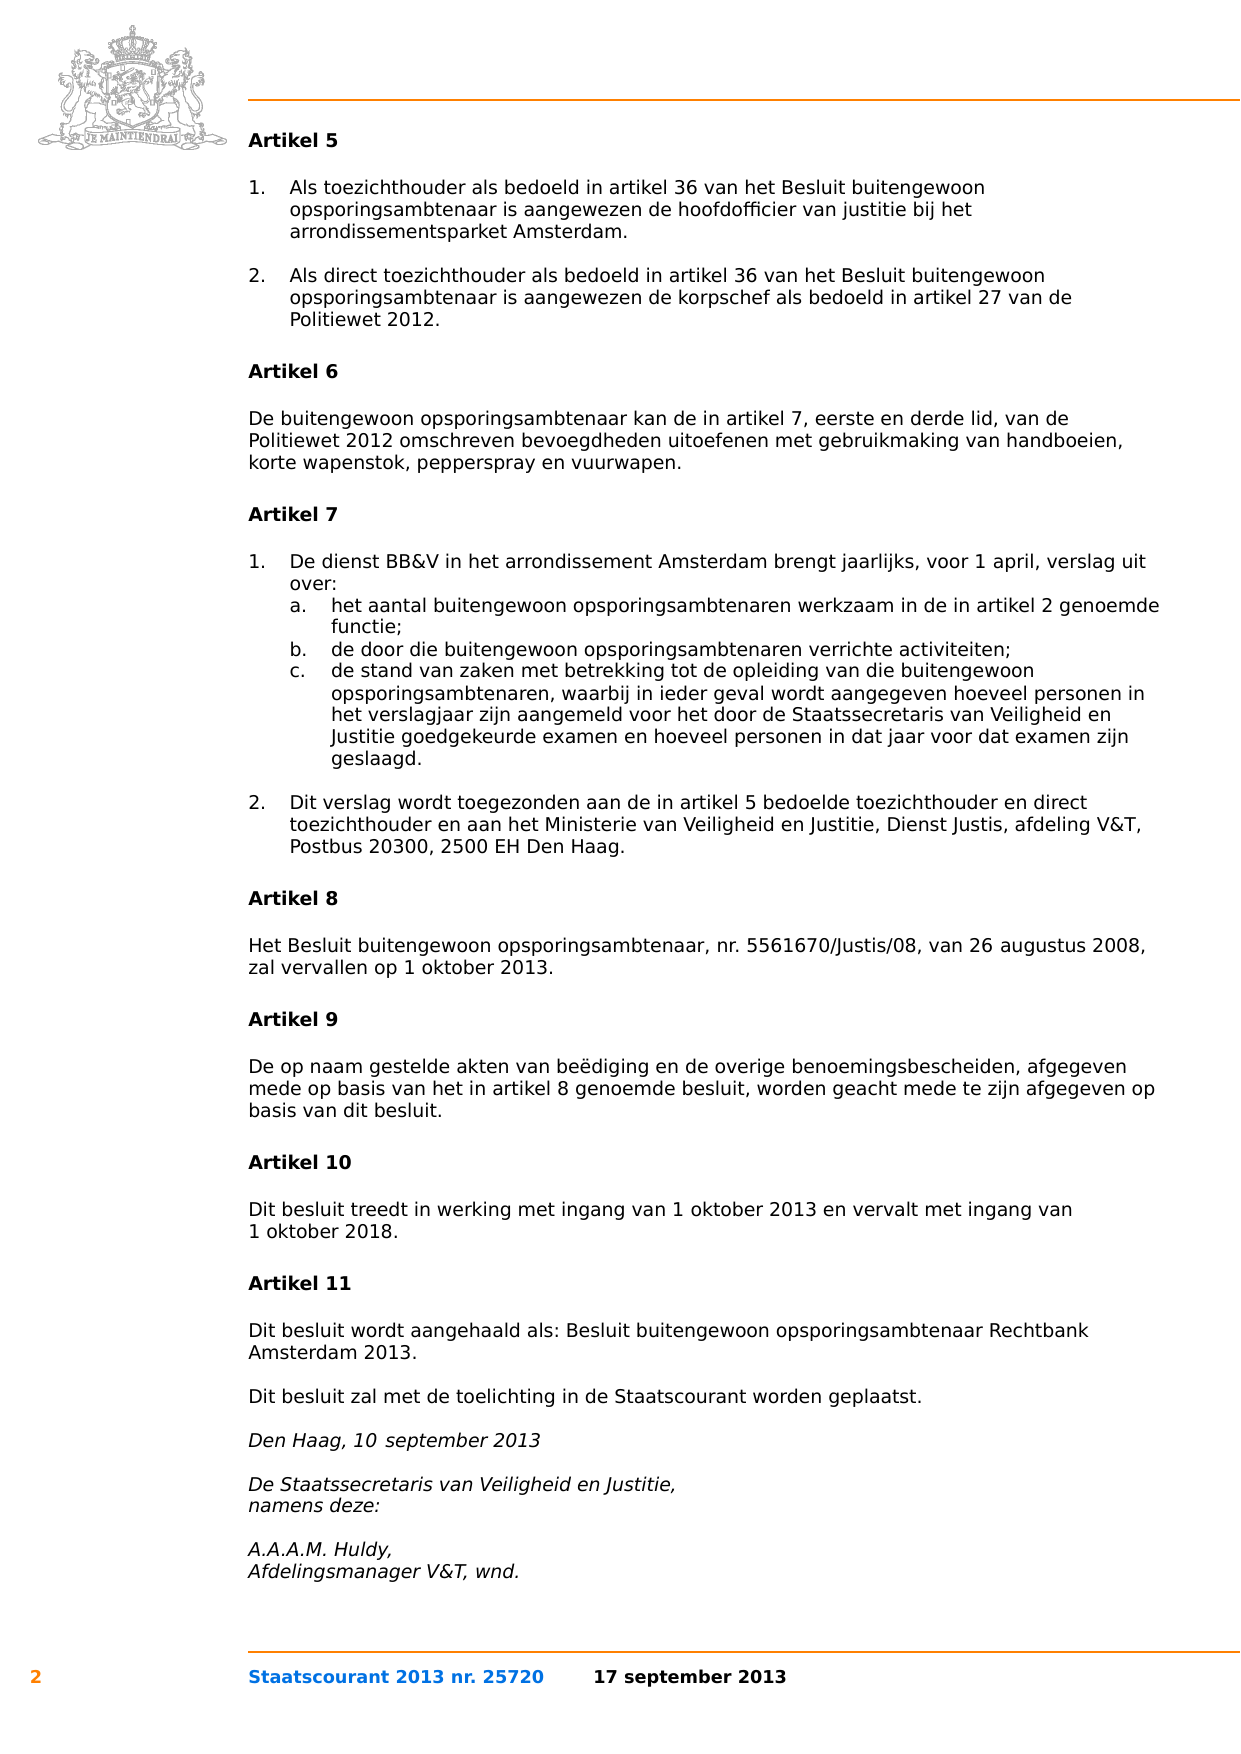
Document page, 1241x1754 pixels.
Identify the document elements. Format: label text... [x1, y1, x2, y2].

subtitle Artikel 8 [248, 888, 1163, 910]
text a. het aantal buitengewoon opsporingsambtenaren werkzaam in de in artikel 2 genoemde functie; [289, 594, 1163, 638]
subtitle Artikel 5 [248, 130, 1163, 152]
text De Staatssecretaris van Veiligheid en Justitie, namens deze: A.A.A.M. Huldy, Afdelingsmanager V&T, wnd. [248, 1473, 1163, 1583]
text b. de door die buitengewoon opsporingsambtenaren verrichte activiteiten; [289, 638, 1163, 660]
text 1. De dienst BB&V in het arrondissement Amsterdam brengt jaarlijks, voor 1 april, verslag uit over: [248, 551, 1163, 594]
subtitle Artikel 6 [248, 361, 1163, 383]
text Dit besluit zal met de toelichting in de Staatscourant worden geplaatst. [248, 1386, 1163, 1408]
subtitle Artikel 7 [248, 503, 1163, 526]
text c. de stand van zaken met betrekking tot de opleiding van die buitengewoon opsporingsambtenaren, waarbij in ieder geval wordt aangegeven hoeveel personen in het verslagjaar zijn aangemeld voor het door de Staatssecretaris van Veiligheid en Justitie goedgekeurde examen en hoeveel personen in dat jaar voor dat examen zijn geslaagd. [289, 660, 1163, 770]
text De buitengewoon opsporingsambtenaar kan de in artikel 7, eerste en derde lid, van de Politiewet 2012 omschreven bevoegdheden uitoefenen met gebruikmaking van handboeien, korte wapenstok, pepperspray en vuurwapen. [248, 408, 1163, 473]
text 2. Dit verslag wordt toegezonden aan de in artikel 5 bedoelde toezichthouder en direct toezichthouder en aan het Ministerie van Veiligheid en Justitie, Dienst Justis, afdeling V&T, Postbus 20300, 2500 EH Den Haag. [248, 792, 1163, 858]
text 2. Als direct toezichthouder als bedoeld in artikel 36 van het Besluit buitengewoon opsporingsambtenaar is aangewezen de korpschef als bedoeld in artikel 27 van de Politiewet 2012. [248, 265, 1163, 331]
subtitle Artikel 10 [248, 1152, 1163, 1174]
text Het Besluit buitengewoon opsporingsambtenaar, nr. 5561670/Justis/08, van 26 augustus 2008, zal vervallen op 1 oktober 2013. [248, 935, 1163, 979]
subtitle Artikel 9 [248, 1009, 1163, 1031]
text Dit besluit treedt in werking met ingang van 1 oktober 2013 en vervalt met ingang van 1 oktober 2018. [248, 1199, 1163, 1243]
subtitle Artikel 11 [248, 1273, 1163, 1295]
text De op naam gestelde akten van beëdiging en de overige benoemingsbescheiden, afgegeven mede op basis van het in artikel 8 genoemde besluit, worden geacht mede te zijn afgegeven op basis van dit besluit. [248, 1056, 1163, 1122]
text Den Haag, 10 september 2013 [248, 1429, 1163, 1452]
text Dit besluit wordt aangehaald als: Besluit buitengewoon opsporingsambtenaar Rechtbank Amsterdam 2013. [248, 1320, 1163, 1364]
picture [38, 25, 227, 150]
text 1. Als toezichthouder als bedoeld in artikel 36 van het Besluit buitengewoon opsporingsambtenaar is aangewezen de hoofdofficier van justitie bij het arrondissementsparket Amsterdam. [248, 177, 1163, 243]
